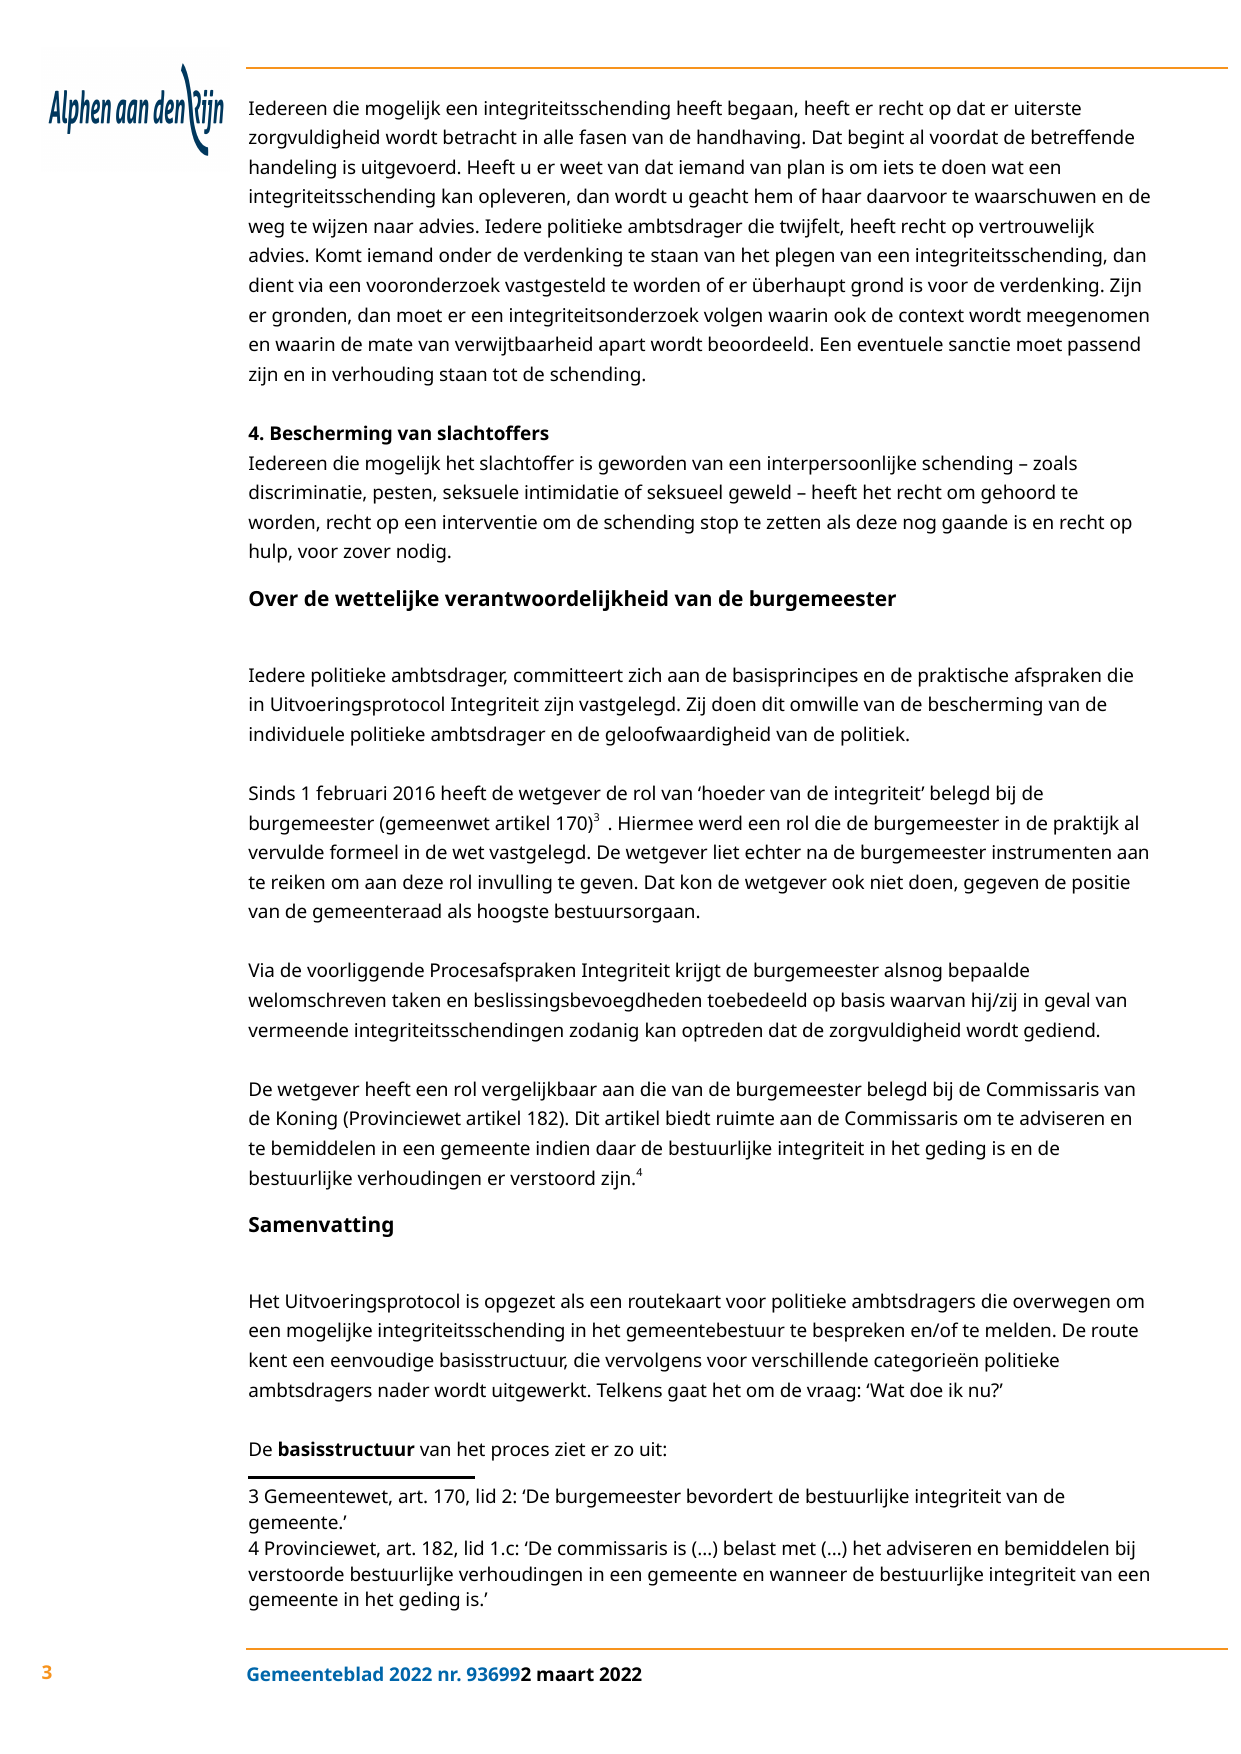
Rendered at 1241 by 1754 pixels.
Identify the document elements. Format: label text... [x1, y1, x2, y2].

text Sinds 1 februari 2016 heeft de wetgever de rol van ‘hoeder van de integriteit’ belegd bij de burgemeester (gemeenwet artikel 170) . Hiermee werd een rol die de burgemeester in de praktijk al vervulde formeel in de wet vastgelegd. De wetgever liet echter na de burgemeester instrumenten aan te reiken om aan deze rol invulling te geven. Dat kon de wetgever ook niet doen, gegeven de positie van de gemeenteraad als hoogste bestuursorgaan. [248, 780, 1152, 924]
text 4. Bescherming van slachtoffers [248, 420, 1152, 446]
text De basisstructuur van het proces ziet er zo uit: [248, 1436, 1152, 1462]
text Iedere politieke ambtsdrager, committeert zich aan de basisprincipes en de praktische afspraken die in Uitvoeringsprotocol Integriteit zijn vastgelegd. Zij doen dit omwille van de bescherming van de individuele politieke ambtsdrager en de geloofwaardigheid van de politiek. [248, 662, 1152, 747]
text Iedereen die mogelijk het slachtoffer is geworden van een interpersoonlijke schending – zoals discriminatie, pesten, seksuele intimidatie of seksueel geweld – heeft het recht om gehoord te worden, recht op een interventie om de schending stop te zetten als deze nog gaande is en recht op hulp, voor zover nodig. [248, 450, 1152, 564]
text Samenvatting [248, 1210, 1152, 1239]
text Provinciewet, art. 182, lid 1.c: ‘De commissaris is (…) belast met (…) het adviseren en bemiddelen bij verstoorde bestuurlijke verhoudingen in een gemeente en wanneer de bestuurlijke integriteit van een gemeente in het geding is.’ [248, 1535, 1152, 1612]
text De wetgever heeft een rol vergelijkbaar aan die van de burgemeester belegd bij de Commissaris van de Koning (Provinciewet artikel 182). Dit artikel biedt ruimte aan de Commissaris om te adviseren en te bemiddelen in een gemeente indien daar de bestuurlijke integriteit in het geding is en de bestuurlijke verhoudingen er verstoord zijn. [248, 1076, 1152, 1191]
text Het Uitvoeringsprotocol is opgezet als een routekaart voor politieke ambtsdragers die overwegen om een mogelijke integriteitsschending in het gemeentebestuur te bespreken en/of te melden. De route kent een eenvoudige basisstructuur, die vervolgens voor verschillende categorieën politieke ambtsdragers nader wordt uitgewerkt. Telkens gaat het om de vraag: ‘Wat doe ik nu?’ [248, 1288, 1152, 1403]
text Iedereen die mogelijk een integriteitsschending heeft begaan, heeft er recht op dat er uiterste zorgvuldigheid wordt betracht in alle fasen van de handhaving. Dat begint al voordat de betreffende handeling is uitgevoerd. Heeft u er weet van dat iemand van plan is om iets te doen wat een integriteitsschending kan opleveren, dan wordt u geacht hem of haar daarvoor te waarschuwen en de weg te wijzen naar advies. Iedere politieke ambtsdrager die twijfelt, heeft recht op vertrouwelijk advies. Komt iemand onder de verdenking te staan van het plegen van een integriteitsschending, dan dient via een vooronderzoek vastgesteld te worden of er überhaupt grond is voor de verdenking. Zijn er gronden, dan moet er een integriteitsonderzoek volgen waarin ook de context wordt meegenomen en waarin de mate van verwijtbaarheid apart wordt beoordeeld. Een eventuele sanctie moet passend zijn en in verhouding staan tot de schending. [248, 95, 1152, 387]
text Gemeentewet, art. 170, lid 2: ‘De burgemeester bevordert de bestuurlijke integriteit van de gemeente.’ [248, 1483, 1152, 1535]
picture [41, 47, 231, 172]
text Over de wettelijke verantwoordelijkheid van de burgemeester [248, 584, 1152, 613]
text Via de voorliggende Procesafspraken Integriteit krijgt de burgemeester alsnog bepaalde welomschreven taken en beslissingsbevoegdheden toebedeeld op basis waarvan hij/zij in geval van vermeende integriteitsschendingen zodanig kan optreden dat de zorgvuldigheid wordt gediend. [248, 958, 1152, 1043]
